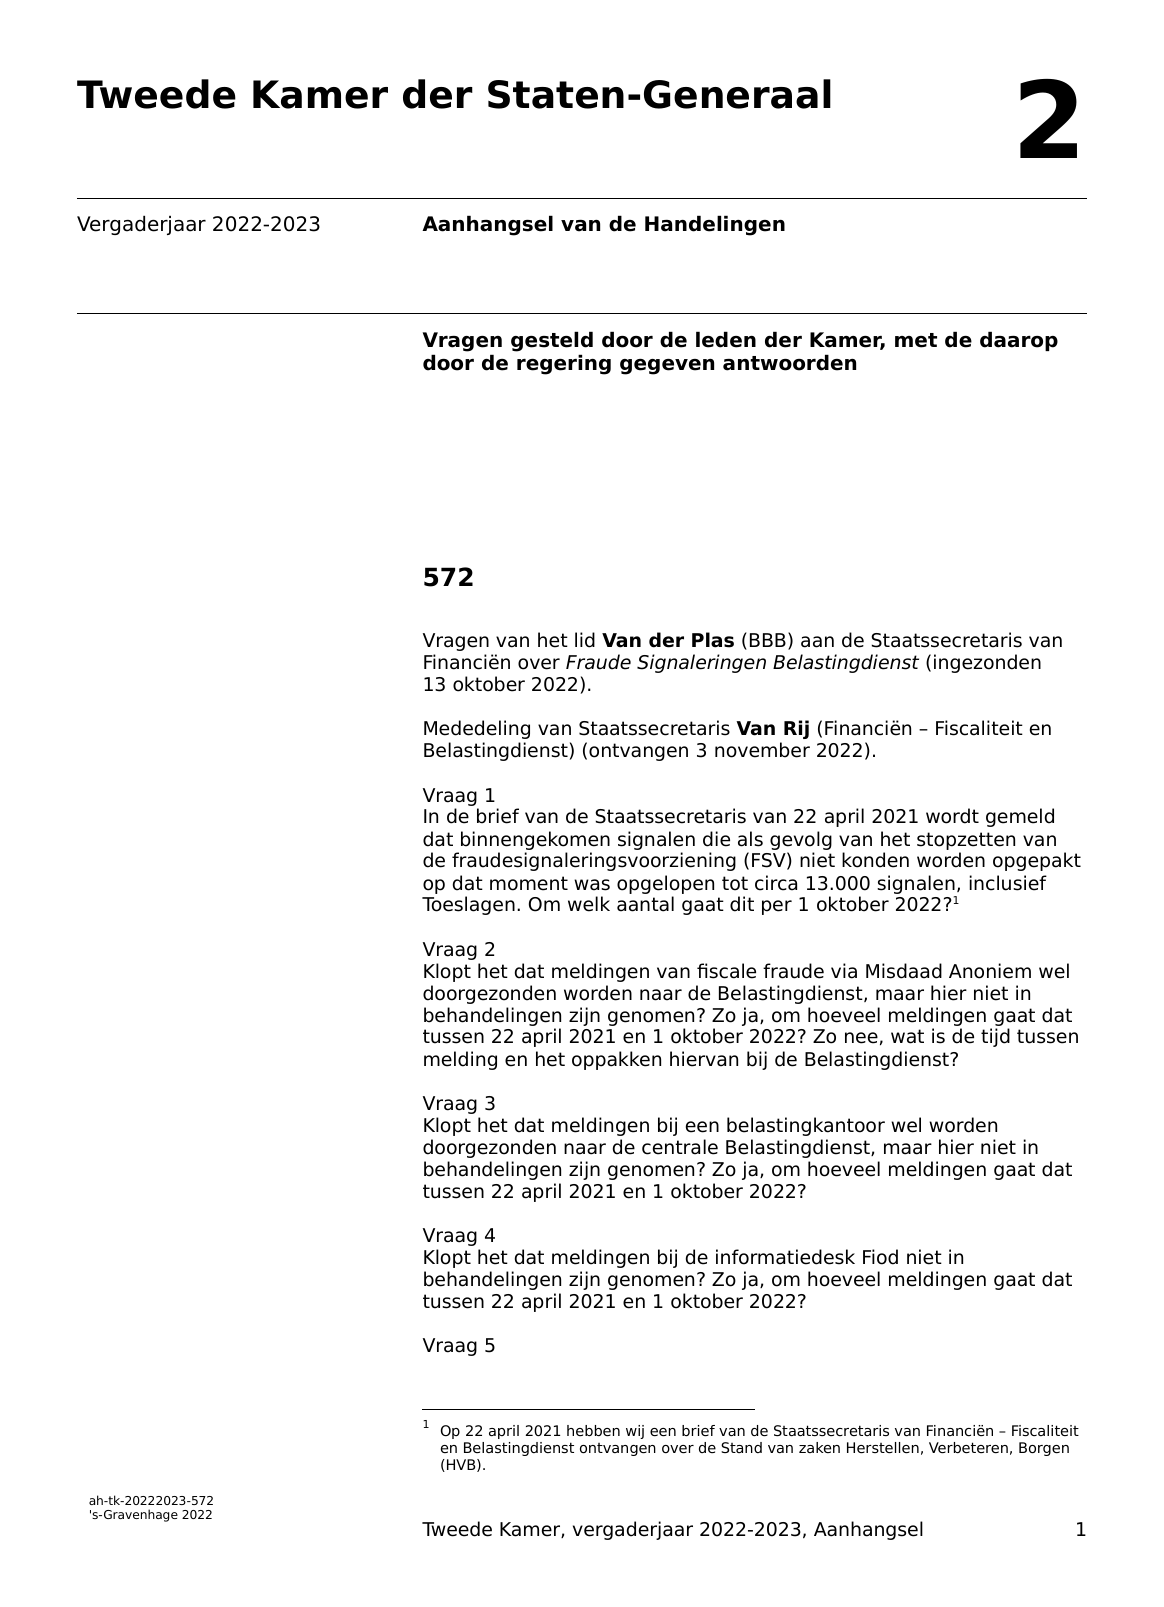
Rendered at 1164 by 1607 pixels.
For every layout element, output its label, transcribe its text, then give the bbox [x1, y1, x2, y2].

text 572 [422, 563, 1087, 592]
text Klopt het dat meldingen bij de informatiedesk Fiod niet in behandelingen zijn genomen? Zo ja, om hoeveel meldingen gaat dat tussen 22 april 2021 en 1 oktober 2022? [422, 1247, 1087, 1313]
table_cell [77, 314, 422, 375]
text Vraag 2 [422, 938, 1087, 961]
text In de brief van de Staatssecretaris van 22 april 2021 wordt gemeld dat binnengekomen signalen die als gevolg van het stopzetten van de fraudesignaleringsvoorziening (FSV) niet konden worden opgepakt op dat moment was opgelopen tot circa 13.000 signalen, inclusief Toeslagen. Om welk aantal gaat dit per 1 oktober 2022? [422, 806, 1087, 916]
table_cell Vragen gesteld door de leden der Kamer, met de daarop door de regering gegeven antwoorden [422, 314, 1087, 375]
table_header Tweede Kamer der Staten-Generaal [77, 59, 886, 198]
text Op 22 april 2021 hebben wij een brief van de Staatssecretaris van Financiën – Fiscaliteit en Belastingdienst ontvangen over de Stand van zaken Herstellen, Verbeteren, Borgen (HVB). [422, 1418, 1087, 1474]
text Klopt het dat meldingen van fiscale fraude via Misdaad Anoniem wel doorgezonden worden naar de Belastingdienst, maar hier niet in behandelingen zijn genomen? Zo ja, om hoeveel meldingen gaat dat tussen 22 april 2021 en 1 oktober 2022? Zo nee, wat is de tijd tussen melding en het oppakken hiervan bij de Belastingdienst? [422, 961, 1087, 1070]
text Klopt het dat meldingen bij een belastingkantoor wel worden doorgezonden naar de centrale Belastingdienst, maar hier niet in behandelingen zijn genomen? Zo ja, om hoeveel meldingen gaat dat tussen 22 april 2021 en 1 oktober 2022? [422, 1114, 1087, 1202]
text Vraag 5 [422, 1335, 1087, 1357]
text Vraag 1 [422, 784, 1087, 806]
text Vraag 3 [422, 1093, 1087, 1114]
text Mededeling van Staatssecretaris Van Rij (Financiën – Fiscaliteit en Belastingdienst) (ontvangen 3 november 2022). [422, 718, 1087, 762]
text 's-Gravenhage 2022 [88, 1508, 323, 1522]
text Vraag 4 [422, 1225, 1087, 1247]
text Vragen van het lid Van der Plas (BBB) aan de Staatssecretaris van Financiën over Fraude Signaleringen Belastingdienst (ingezonden 13 oktober 2022). [422, 630, 1087, 696]
table_header 2 [886, 59, 1087, 198]
table_cell Aanhangsel van de Handelingen [422, 199, 1087, 313]
text ah-tk-20222023-572 [88, 1494, 323, 1508]
table_cell Vergaderjaar 2022-2023 [77, 199, 422, 313]
